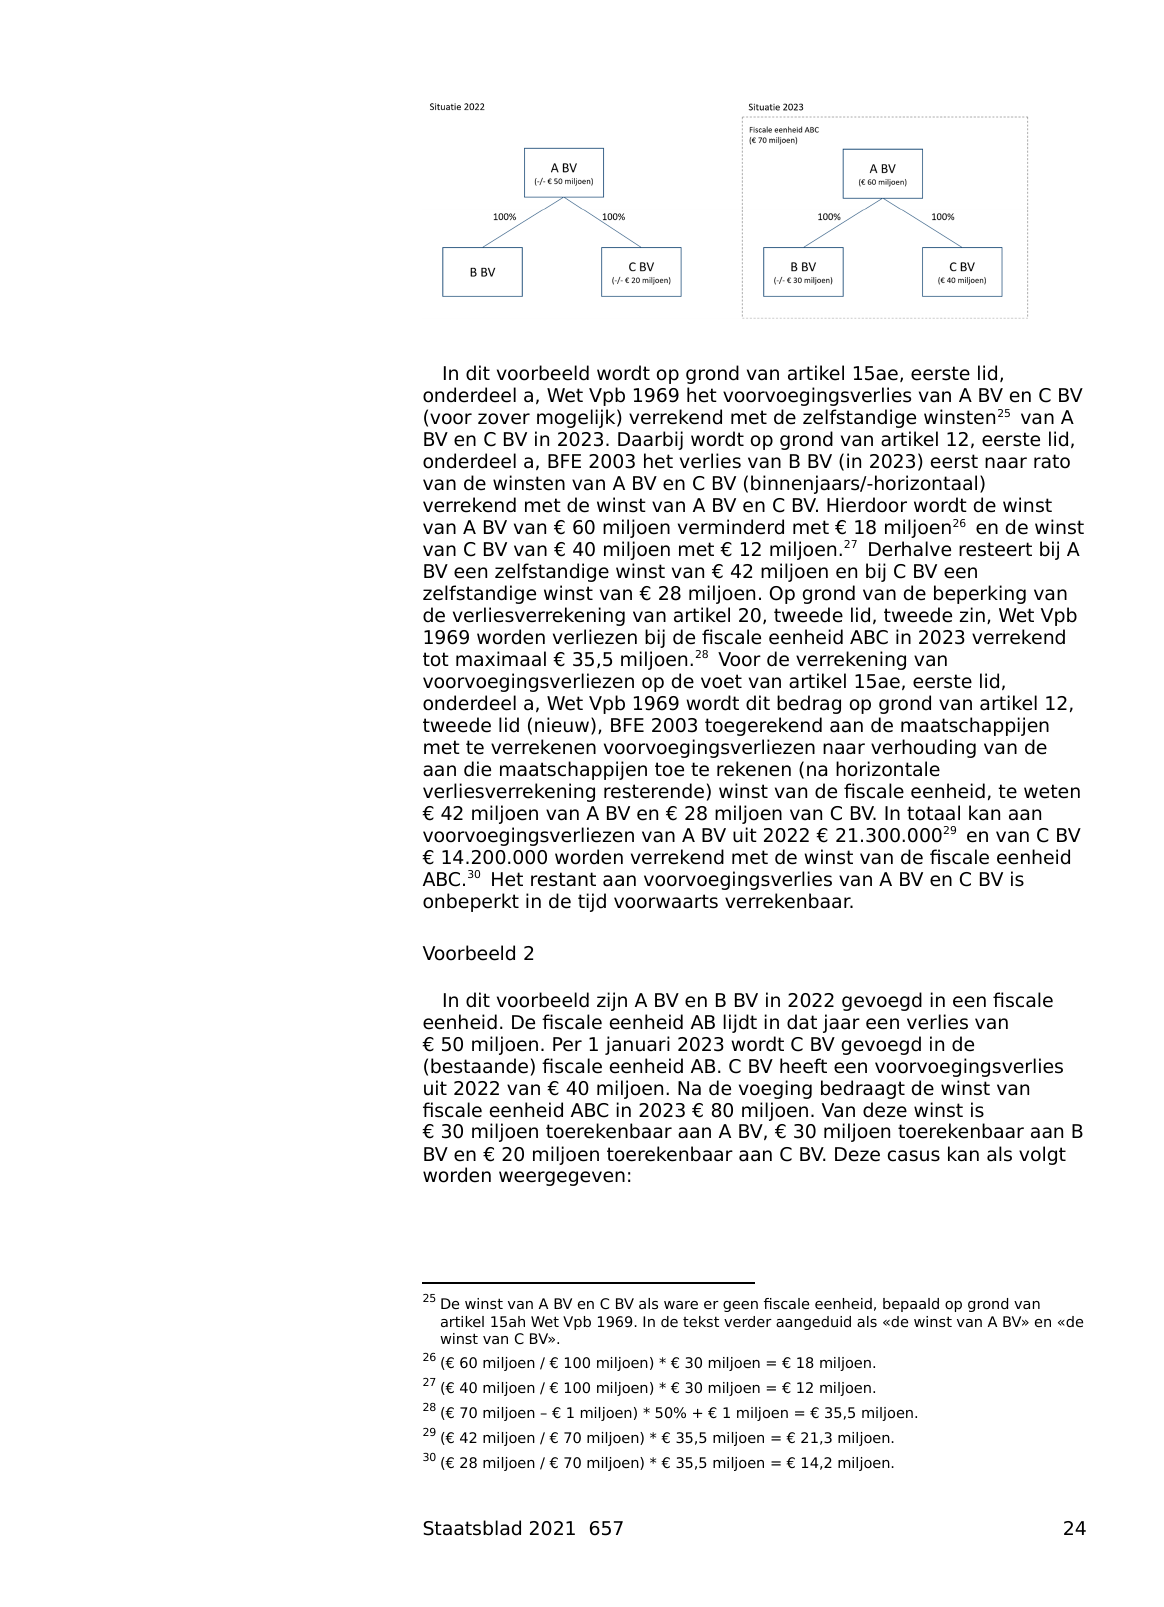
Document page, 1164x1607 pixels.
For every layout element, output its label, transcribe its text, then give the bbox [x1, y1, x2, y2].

text De winst van A BV en C BV als ware er geen fiscale eenheid, bepaald op grond van artikel 15ah Wet Vpb 1969. In de tekst verder aangeduid als «de winst van A BV» en «de winst van C BV». [422, 1292, 1087, 1348]
picture [422, 100, 1031, 319]
text (€ 60 miljoen / € 100 miljoen) * € 30 miljoen = € 18 miljoen. [422, 1351, 1087, 1373]
text (€ 42 miljoen / € 70 miljoen) * € 35,5 miljoen = € 21,3 miljoen. [422, 1426, 1087, 1448]
text (€ 40 miljoen / € 100 miljoen) * € 30 miljoen = € 12 miljoen. [422, 1376, 1087, 1398]
text (€ 28 miljoen / € 70 miljoen) * € 35,5 miljoen = € 14,2 miljoen. [422, 1451, 1087, 1473]
text (€ 70 miljoen – € 1 miljoen) * 50% + € 1 miljoen = € 35,5 miljoen. [422, 1401, 1087, 1423]
subtitle Voorbeeld 2 [422, 943, 1087, 964]
text In dit voorbeeld wordt op grond van artikel 15ae, eerste lid, onderdeel a, Wet Vpb 1969 het voorvoegingsverlies van A BV en C BV (voor zover mogelijk) verrekend met de zelfstandige winsten van A BV en C BV in 2023. Daarbij wordt op grond van artikel 12, eerste lid, onderdeel a, BFE 2003 het verlies van B BV (in 2023) eerst naar rato van de winsten van A BV en C BV (binnenjaars/-horizontaal) verrekend met de winst van A BV en C BV. Hierdoor wordt de winst van A BV van € 60 miljoen verminderd met € 18 miljoen en de winst van C BV van € 40 miljoen met € 12 miljoen. Derhalve resteert bij A BV een zelfstandige winst van € 42 miljoen en bij C BV een zelfstandige winst van € 28 miljoen. Op grond van de beperking van de verliesverrekening van artikel 20, tweede lid, tweede zin, Wet Vpb 1969 worden verliezen bij de fiscale eenheid ABC in 2023 verrekend tot maximaal € 35,5 miljoen. Voor de verrekening van voorvoegingsverliezen op de voet van artikel 15ae, eerste lid, onderdeel a, Wet Vpb 1969 wordt dit bedrag op grond van artikel 12, tweede lid (nieuw), BFE 2003 toegerekend aan de maatschappijen met te verrekenen voorvoegingsverliezen naar verhouding van de aan die maatschappijen toe te rekenen (na horizontale verliesverrekening resterende) winst van de fiscale eenheid, te weten € 42 miljoen van A BV en € 28 miljoen van C BV. In totaal kan aan voorvoegingsverliezen van A BV uit 2022 € 21.300.000 en van C BV € 14.200.000 worden verrekend met de winst van de fiscale eenheid ABC. Het restant aan voorvoegingsverlies van A BV en C BV is onbeperkt in de tijd voorwaarts verrekenbaar. [422, 363, 1087, 913]
text In dit voorbeeld zijn A BV en B BV in 2022 gevoegd in een fiscale eenheid. De fiscale eenheid AB lijdt in dat jaar een verlies van € 50 miljoen. Per 1 januari 2023 wordt C BV gevoegd in de (bestaande) fiscale eenheid AB. C BV heeft een voorvoegingsverlies uit 2022 van € 40 miljoen. Na de voeging bedraagt de winst van fiscale eenheid ABC in 2023 € 80 miljoen. Van deze winst is € 30 miljoen toerekenbaar aan A BV, € 30 miljoen toerekenbaar aan B BV en € 20 miljoen toerekenbaar aan C BV. Deze casus kan als volgt worden weergegeven: [422, 989, 1087, 1187]
